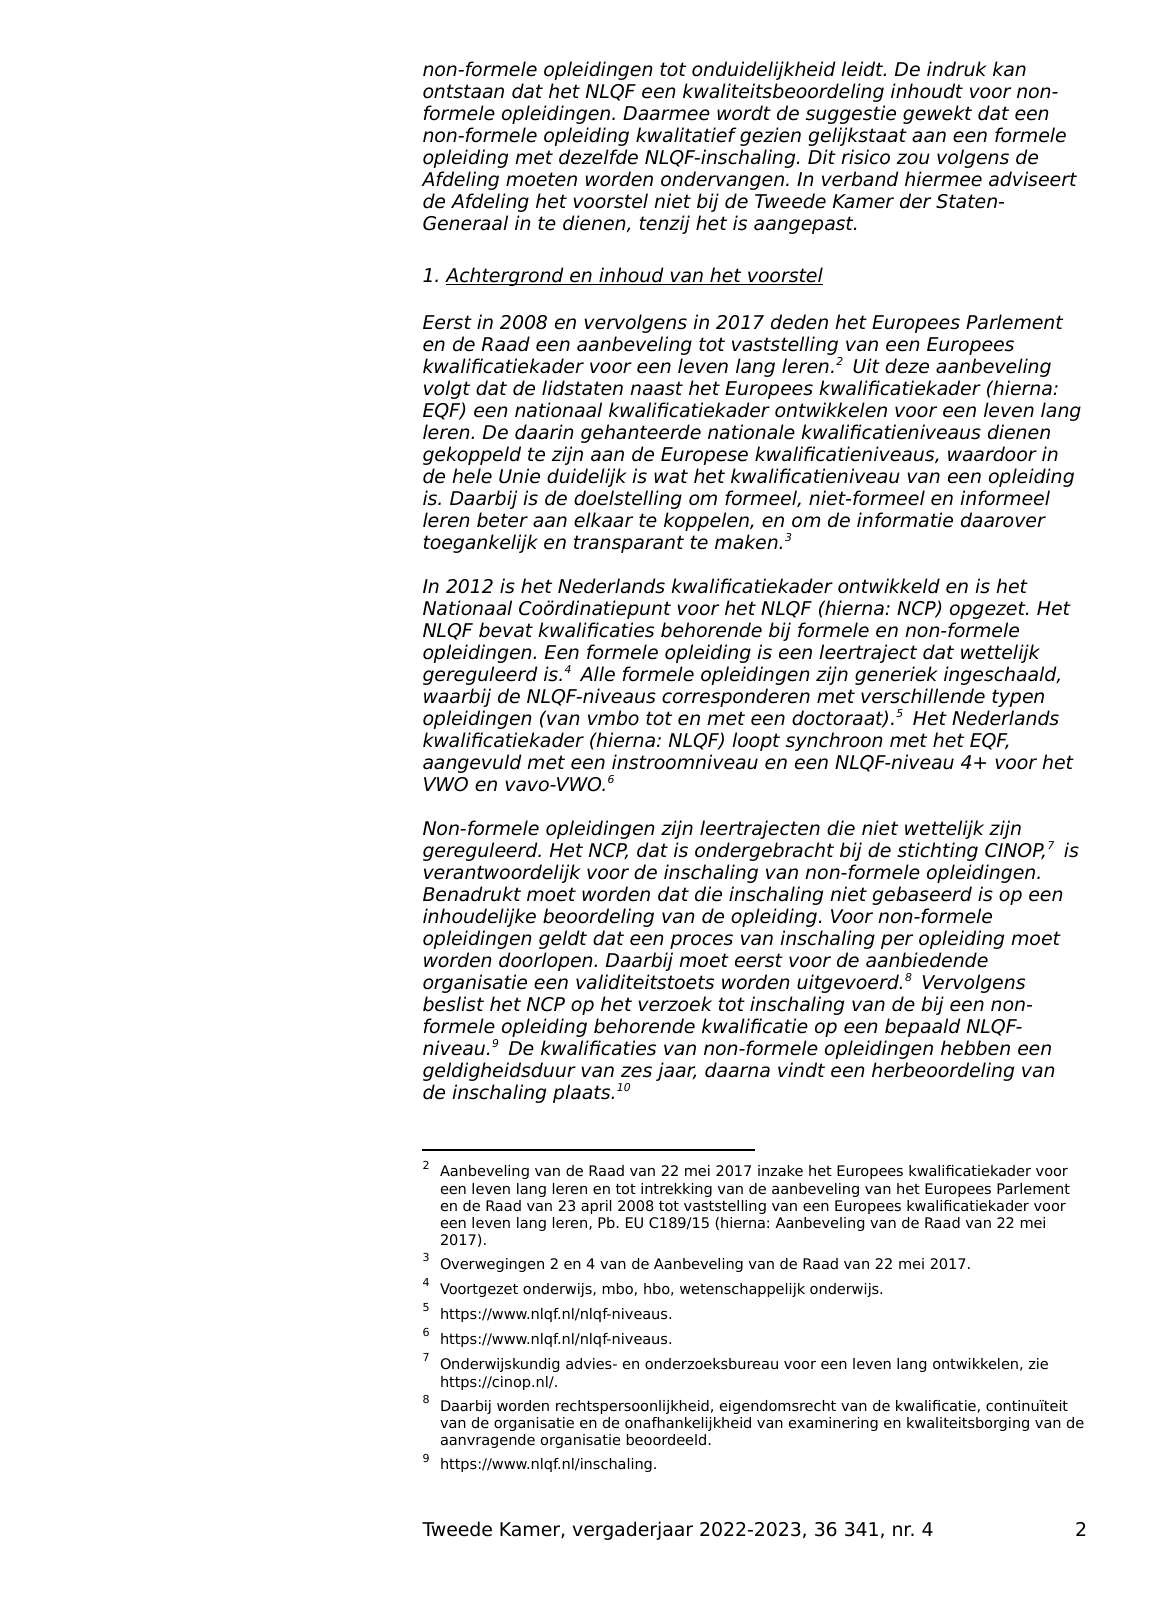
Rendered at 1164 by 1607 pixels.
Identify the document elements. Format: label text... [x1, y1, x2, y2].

text Overwegingen 2 en 4 van de Aanbeveling van de Raad van 22 mei 2017. [422, 1252, 1087, 1274]
text In 2012 is het Nederlands kwalificatiekader ontwikkeld en is het Nationaal Coördinatiepunt voor het NLQF (hierna: NCP) opgezet. Het NLQF bevat kwalificaties behorende bij formele en non-formele opleidingen. Een formele opleiding is een leertraject dat wettelijk gereguleerd is. Alle formele opleidingen zijn generiek ingeschaald, waarbij de NLQF-niveaus corresponderen met verschillende typen opleidingen (van vmbo tot en met een doctoraat). Het Nederlands kwalificatiekader (hierna: NLQF) loopt synchroon met het EQF, aangevuld met een instroomniveau en een NLQF-niveau 4+ voor het VWO en vavo-VWO. [422, 576, 1087, 796]
text non-formele opleidingen tot onduidelijkheid leidt. De indruk kan ontstaan dat het NLQF een kwaliteitsbeoordeling inhoudt voor non-formele opleidingen. Daarmee wordt de suggestie gewekt dat een non-formele opleiding kwalitatief gezien gelijkstaat aan een formele opleiding met dezelfde NLQF-inschaling. Dit risico zou volgens de Afdeling moeten worden ondervangen. In verband hiermee adviseert de Afdeling het voorstel niet bij de Tweede Kamer der Staten-Generaal in te dienen, tenzij het is aangepast. [422, 59, 1087, 235]
text Voortgezet onderwijs, mbo, hbo, wetenschappelijk onderwijs. [422, 1277, 1087, 1299]
subtitle 1. Achtergrond en inhoud van het voorstel [422, 265, 1087, 287]
text https://www.nlqf.nl/inschaling. [422, 1452, 1087, 1474]
text https://www.nlqf.nl/nlqf-niveaus. [422, 1302, 1087, 1324]
text Eerst in 2008 en vervolgens in 2017 deden het Europees Parlement en de Raad een aanbeveling tot vaststelling van een Europees kwalificatiekader voor een leven lang leren. Uit deze aanbeveling volgt dat de lidstaten naast het Europees kwalificatiekader (hierna: EQF) een nationaal kwalificatiekader ontwikkelen voor een leven lang leren. De daarin gehanteerde nationale kwalificatieniveaus dienen gekoppeld te zijn aan de Europese kwalificatieniveaus, waardoor in de hele Unie duidelijk is wat het kwalificatieniveau van een opleiding is. Daarbij is de doelstelling om formeel, niet-formeel en informeel leren beter aan elkaar te koppelen, en om de informatie daarover toegankelijk en transparant te maken. [422, 312, 1087, 554]
text Non-formele opleidingen zijn leertrajecten die niet wettelijk zijn gereguleerd. Het NCP, dat is ondergebracht bij de stichting CINOP, is verantwoordelijk voor de inschaling van non-formele opleidingen. Benadrukt moet worden dat die inschaling niet gebaseerd is op een inhoudelijke beoordeling van de opleiding. Voor non-formele opleidingen geldt dat een proces van inschaling per opleiding moet worden doorlopen. Daarbij moet eerst voor de aanbiedende organisatie een validiteitstoets worden uitgevoerd. Vervolgens beslist het NCP op het verzoek tot inschaling van de bij een non-formele opleiding behorende kwalificatie op een bepaald NLQF-niveau. De kwalificaties van non-formele opleidingen hebben een geldigheidsduur van zes jaar, daarna vindt een herbeoordeling van de inschaling plaats. [422, 818, 1087, 1103]
text Onderwijskundig advies- en onderzoeksbureau voor een leven lang ontwikkelen, zie https://cinop.nl/. [422, 1352, 1087, 1391]
text Daarbij worden rechtspersoonlijkheid, eigendomsrecht van de kwalificatie, continuïteit van de organisatie en de onafhankelijkheid van examinering en kwaliteitsborging van de aanvragende organisatie beoordeeld. [422, 1393, 1087, 1449]
text Aanbeveling van de Raad van 22 mei 2017 inzake het Europees kwalificatiekader voor een leven lang leren en tot intrekking van de aanbeveling van het Europees Parlement en de Raad van 23 april 2008 tot vaststelling van een Europees kwalificatiekader voor een leven lang leren, Pb. EU C189/15 (hierna: Aanbeveling van de Raad van 22 mei 2017). [422, 1159, 1087, 1249]
text https://www.nlqf.nl/nlqf-niveaus. [422, 1327, 1087, 1349]
